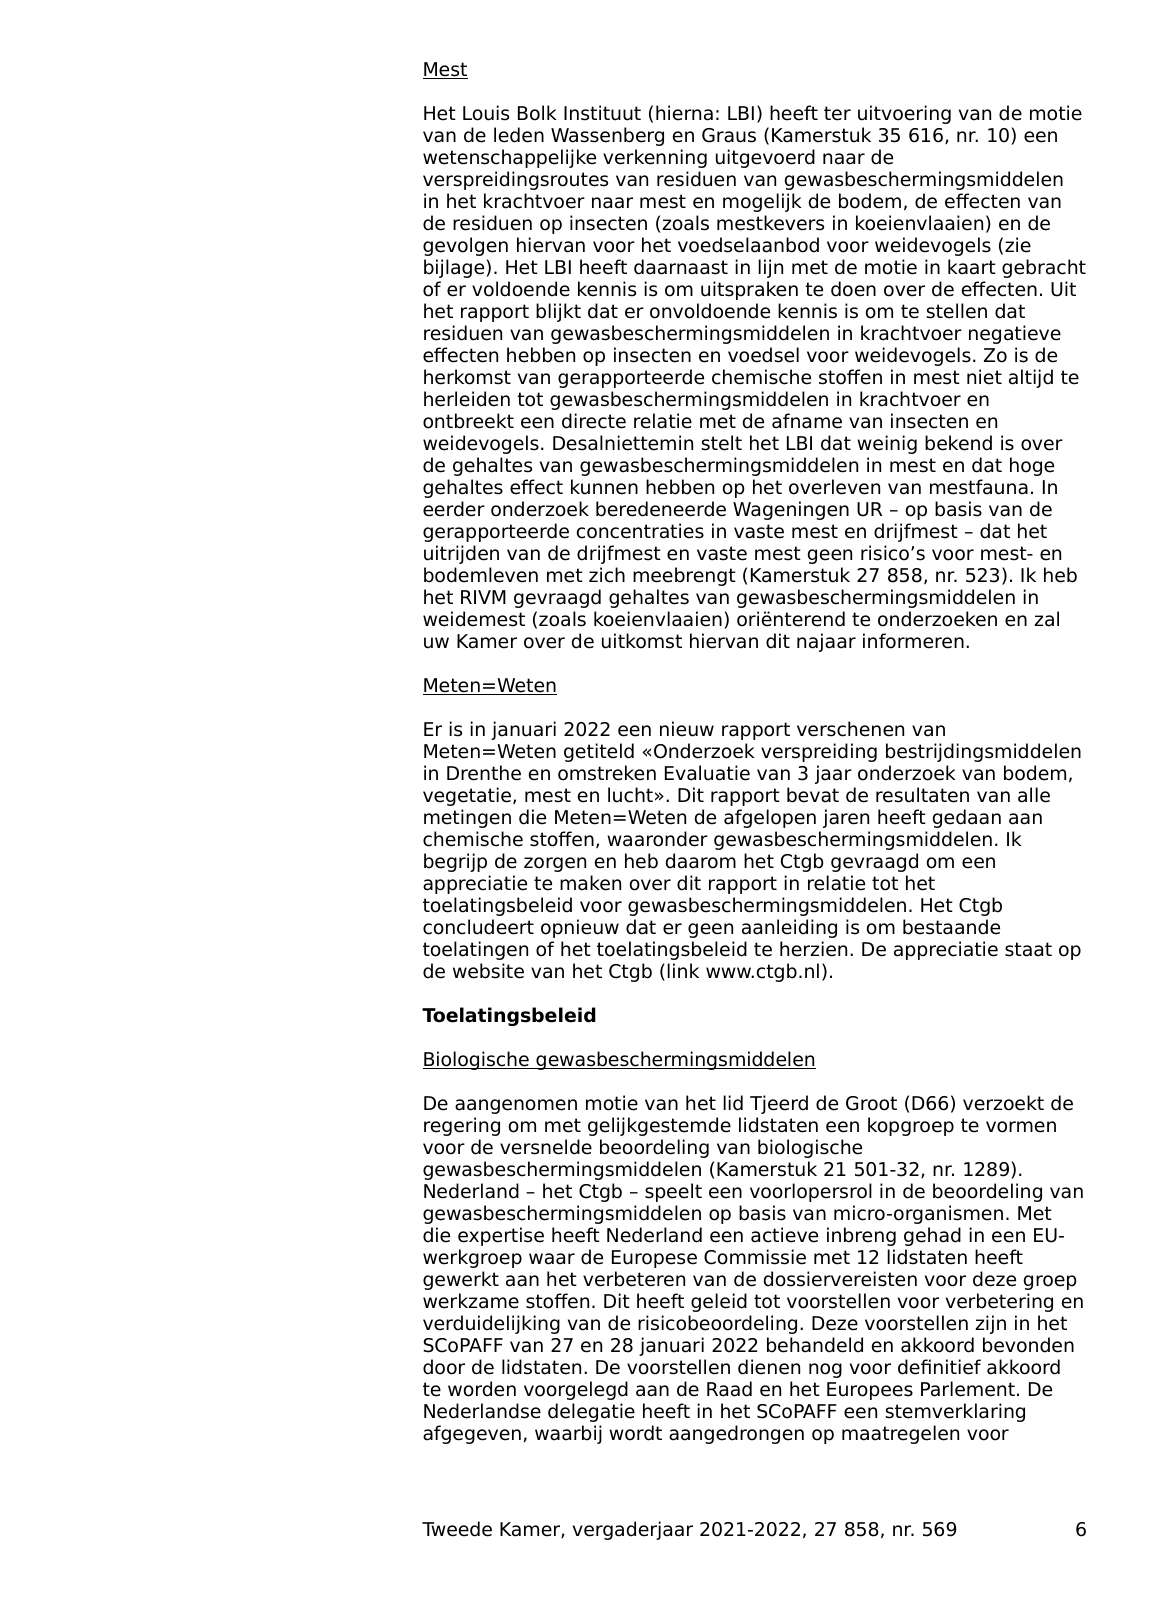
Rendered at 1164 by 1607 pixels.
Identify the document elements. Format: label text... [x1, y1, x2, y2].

subtitle Mest [422, 59, 1087, 81]
text Het Louis Bolk Instituut (hierna: LBI) heeft ter uitvoering van de motie van de leden Wassenberg en Graus (Kamerstuk 35 616, nr. 10) een wetenschappelijke verkenning uitgevoerd naar de verspreidingsroutes van residuen van gewasbeschermingsmiddelen in het krachtvoer naar mest en mogelijk de bodem, de effecten van de residuen op insecten (zoals mestkevers in koeienvlaaien) en de gevolgen hiervan voor het voedselaanbod voor weidevogels (zie bijlage). Het LBI heeft daarnaast in lijn met de motie in kaart gebracht of er voldoende kennis is om uitspraken te doen over de effecten. Uit het rapport blijkt dat er onvoldoende kennis is om te stellen dat residuen van gewasbeschermingsmiddelen in krachtvoer negatieve effecten hebben op insecten en voedsel voor weidevogels. Zo is de herkomst van gerapporteerde chemische stoffen in mest niet altijd te herleiden tot gewasbeschermingsmiddelen in krachtvoer en ontbreekt een directe relatie met de afname van insecten en weidevogels. Desalniettemin stelt het LBI dat weinig bekend is over de gehaltes van gewasbeschermingsmiddelen in mest en dat hoge gehaltes effect kunnen hebben op het overleven van mestfauna. In eerder onderzoek beredeneerde Wageningen UR – op basis van de gerapporteerde concentraties in vaste mest en drijfmest – dat het uitrijden van de drijfmest en vaste mest geen risico’s voor mest- en bodemleven met zich meebrengt (Kamerstuk 27 858, nr. 523). Ik heb het RIVM gevraagd gehaltes van gewasbeschermingsmiddelen in weidemest (zoals koeienvlaaien) oriënterend te onderzoeken en zal uw Kamer over de uitkomst hiervan dit najaar informeren. [422, 103, 1087, 653]
text Er is in januari 2022 een nieuw rapport verschenen van Meten=Weten getiteld «Onderzoek verspreiding bestrijdingsmiddelen in Drenthe en omstreken Evaluatie van 3 jaar onderzoek van bodem, vegetatie, mest en lucht». Dit rapport bevat de resultaten van alle metingen die Meten=Weten de afgelopen jaren heeft gedaan aan chemische stoffen, waaronder gewasbeschermingsmiddelen. Ik begrijp de zorgen en heb daarom het Ctgb gevraagd om een appreciatie te maken over dit rapport in relatie tot het toelatingsbeleid voor gewasbeschermingsmiddelen. Het Ctgb concludeert opnieuw dat er geen aanleiding is om bestaande toelatingen of het toelatingsbeleid te herzien. De appreciatie staat op de website van het Ctgb (link www.ctgb.nl). [422, 719, 1087, 983]
subtitle Meten=Weten [422, 675, 1087, 697]
subtitle Toelatingsbeleid [422, 1005, 1087, 1027]
subtitle Biologische gewasbeschermingsmiddelen [422, 1049, 1087, 1071]
text De aangenomen motie van het lid Tjeerd de Groot (D66) verzoekt de regering om met gelijkgestemde lidstaten een kopgroep te vormen voor de versnelde beoordeling van biologische gewasbeschermingsmiddelen (Kamerstuk 21 501-32, nr. 1289). Nederland – het Ctgb – speelt een voorlopersrol in de beoordeling van gewasbeschermingsmiddelen op basis van micro-organismen. Met die expertise heeft Nederland een actieve inbreng gehad in een EU-werkgroep waar de Europese Commissie met 12 lidstaten heeft gewerkt aan het verbeteren van de dossiervereisten voor deze groep werkzame stoffen. Dit heeft geleid tot voorstellen voor verbetering en verduidelijking van de risicobeoordeling. Deze voorstellen zijn in het SCoPAFF van 27 en 28 januari 2022 behandeld en akkoord bevonden door de lidstaten. De voorstellen dienen nog voor definitief akkoord te worden voorgelegd aan de Raad en het Europees Parlement. De Nederlandse delegatie heeft in het SCoPAFF een stemverklaring afgegeven, waarbij wordt aangedrongen op maatregelen voor [422, 1093, 1087, 1445]
